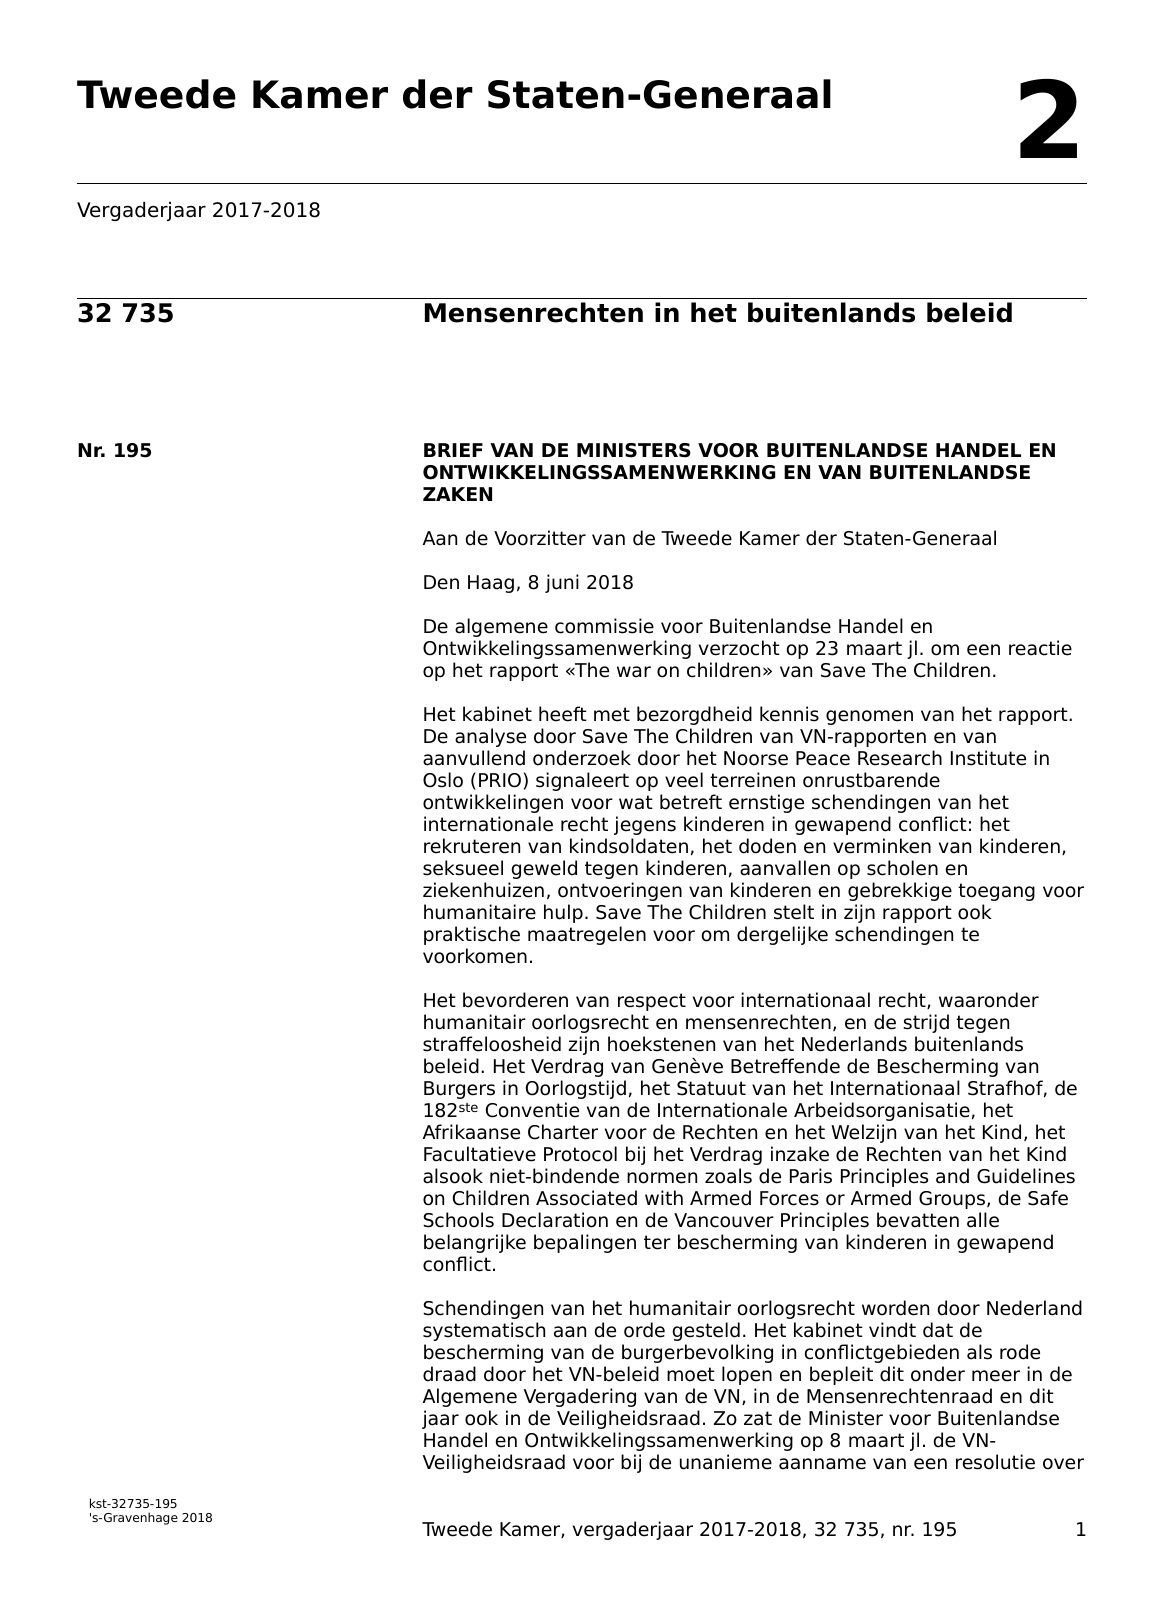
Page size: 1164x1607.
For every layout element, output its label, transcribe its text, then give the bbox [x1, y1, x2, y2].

text Het bevorderen van respect voor internationaal recht, waaronder humanitair oorlogsrecht en mensenrechten, en de strijd tegen straffeloosheid zijn hoekstenen van het Nederlands buitenlands beleid. Het Verdrag van Genève Betreffende de Bescherming van Burgers in Oorlogstijd, het Statuut van het Internationaal Strafhof, de 182ste Conventie van de Internationale Arbeidsorganisatie, het Afrikaanse Charter voor de Rechten en het Welzijn van het Kind, het Facultatieve Protocol bij het Verdrag inzake de Rechten van het Kind alsook niet-bindende normen zoals de Paris Principles and Guidelines on Children Associated with Armed Forces or Armed Groups, de Safe Schools Declaration en de Vancouver Principles bevatten alle belangrijke bepalingen ter bescherming van kinderen in gewapend conflict. [422, 990, 1087, 1276]
text kst-32735-195 [88, 1497, 323, 1511]
table_header 2 [886, 59, 1087, 183]
subtitle Nr. 195 BRIEF VAN DE MINISTERS VOOR BUITENLANDSE HANDEL EN ONTWIKKELINGSSAMENWERKING EN VAN BUITENLANDSE ZAKEN [77, 440, 1087, 506]
text Het kabinet heeft met bezorgdheid kennis genomen van het rapport. De analyse door Save The Children van VN-rapporten en van aanvullend onderzoek door het Noorse Peace Research Institute in Oslo (PRIO) signaleert op veel terreinen onrustbarende ontwikkelingen voor wat betreft ernstige schendingen van het internationale recht jegens kinderen in gewapend conflict: het rekruteren van kindsoldaten, het doden en verminken van kinderen, seksueel geweld tegen kinderen, aanvallen op scholen en ziekenhuizen, ontvoeringen van kinderen en gebrekkige toegang voor humanitaire hulp. Save The Children stelt in zijn rapport ook praktische maatregelen voor om dergelijke schendingen te voorkomen. [422, 704, 1087, 968]
subtitle 32 735 Mensenrechten in het buitenlands beleid [77, 299, 1087, 329]
text Schendingen van het humanitair oorlogsrecht worden door Nederland systematisch aan de orde gesteld. Het kabinet vindt dat de bescherming van de burgerbevolking in conflictgebieden als rode draad door het VN-beleid moet lopen en bepleit dit onder meer in de Algemene Vergadering van de VN, in de Mensenrechtenraad en dit jaar ook in de Veiligheidsraad. Zo zat de Minister voor Buitenlandse Handel en Ontwikkelingssamenwerking op 8 maart jl. de VN-Veiligheidsraad voor bij de unanieme aanname van een resolutie over [422, 1298, 1087, 1474]
text 's-Gravenhage 2018 [88, 1511, 323, 1525]
text De algemene commissie voor Buitenlandse Handel en Ontwikkelingssamenwerking verzocht op 23 maart jl. om een reactie op het rapport «The war on children» van Save The Children. [422, 616, 1087, 682]
table_cell Vergaderjaar 2017-2018 [77, 184, 1087, 298]
text Aan de Voorzitter van de Tweede Kamer der Staten-Generaal [422, 528, 1087, 550]
table_header Tweede Kamer der Staten-Generaal [77, 59, 886, 183]
text Den Haag, 8 juni 2018 [422, 572, 1087, 594]
